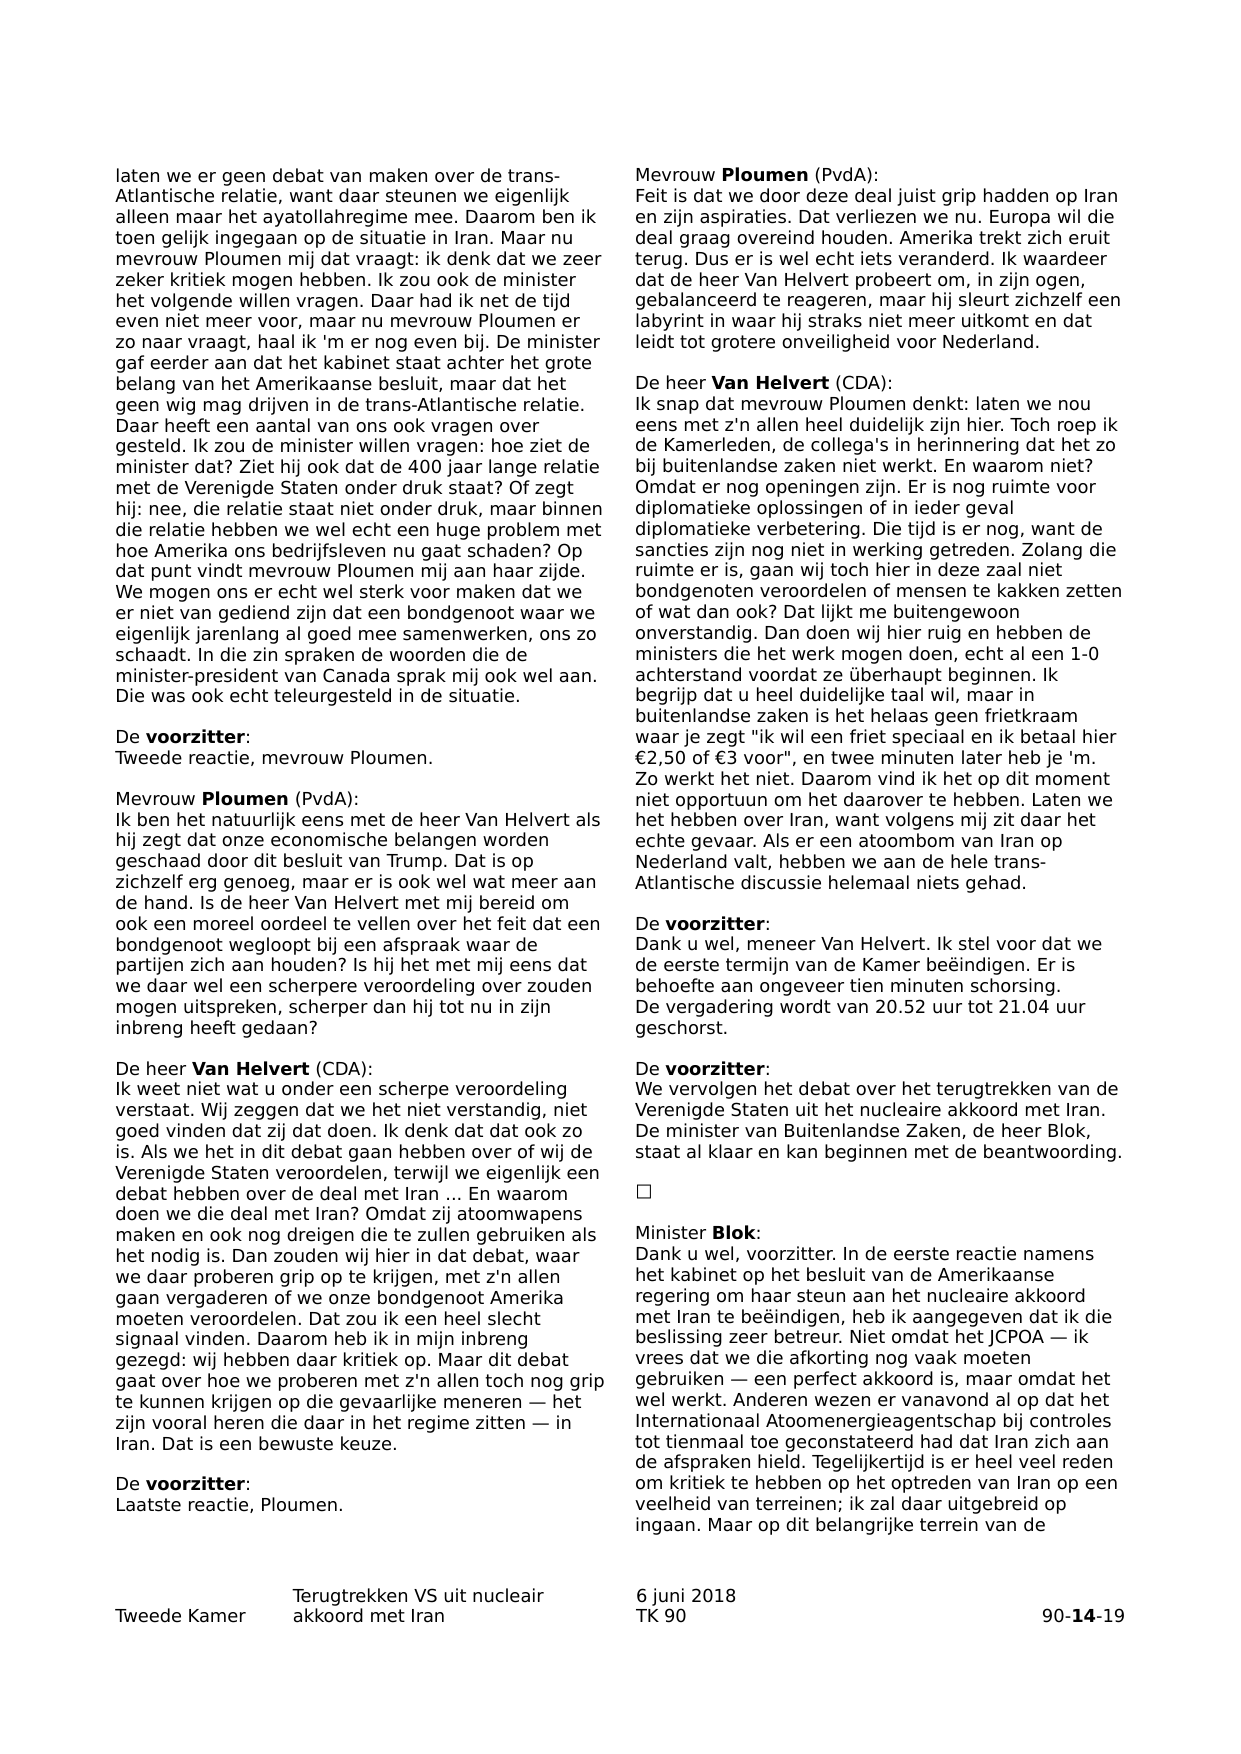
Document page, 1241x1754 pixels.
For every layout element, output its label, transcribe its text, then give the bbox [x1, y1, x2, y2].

text We vervolgen het debat over het terugtrekken van de Verenigde Staten uit het nucleaire akkoord met Iran. De minister van Buitenlandse Zaken, de heer Blok, staat al klaar en kan beginnen met de beantwoording. [635, 1079, 1125, 1162]
text Feit is dat we door deze deal juist grip hadden op Iran en zijn aspiraties. Dat verliezen we nu. Europa wil die deal graag overeind houden. Amerika trekt zich eruit terug. Dus er is wel echt iets veranderd. Ik waardeer dat de heer Van Helvert probeert om, in zijn ogen, gebalanceerd te reageren, maar hij sleurt zichzelf een labyrint in waar hij straks niet meer uitkomt en dat leidt tot grotere onveiligheid voor Nederland. [635, 186, 1125, 353]
text De heer Van Helvert (CDA): [115, 1058, 605, 1079]
text De heer Van Helvert (CDA): [635, 373, 1125, 393]
text ⬜ [635, 1182, 1125, 1203]
text De voorzitter: [635, 913, 1125, 934]
text De voorzitter: [115, 727, 605, 748]
text Minister Blok: [635, 1223, 1125, 1244]
text Mevrouw Ploumen (PvdA): [635, 165, 1125, 186]
text Laatste reactie, Ploumen. [115, 1495, 605, 1516]
text Dank u wel, voorzitter. In de eerste reactie namens het kabinet op het besluit van de Amerikaanse regering om haar steun aan het nucleaire akkoord met Iran te beëindigen, heb ik aangegeven dat ik die beslissing zeer betreur. Niet omdat het JCPOA — ik vrees dat we die afkorting nog vaak moeten gebruiken — een perfect akkoord is, maar omdat het wel werkt. Anderen wezen er vanavond al op dat het Internationaal Atoomenergieagentschap bij controles tot tienmaal toe geconstateerd had dat Iran zich aan de afspraken hield. Tegelijkertijd is er heel veel reden om kritiek te hebben op het optreden van Iran op een veelheid van terreinen; ik zal daar uitgebreid op ingaan. Maar op dit belangrijke terrein van de [635, 1244, 1125, 1536]
text Ik ben het natuurlijk eens met de heer Van Helvert als hij zegt dat onze economische belangen worden geschaad door dit besluit van Trump. Dat is op zichzelf erg genoeg, maar er is ook wel wat meer aan de hand. Is de heer Van Helvert met mij bereid om ook een moreel oordeel te vellen over het feit dat een bondgenoot wegloopt bij een afspraak waar de partijen zich aan houden? Is hij het met mij eens dat we daar wel een scherpere veroordeling over zouden mogen uitspreken, scherper dan hij tot nu in zijn inbreng heeft gedaan? [115, 809, 605, 1038]
text Dank u wel, meneer Van Helvert. Ik stel voor dat we de eerste termijn van de Kamer beëindigen. Er is behoefte aan ongeveer tien minuten schorsing. [635, 934, 1125, 997]
text De voorzitter: [635, 1058, 1125, 1079]
text De voorzitter: [115, 1474, 605, 1495]
text De vergadering wordt van 20.52 uur tot 21.04 uur geschorst. [635, 997, 1125, 1038]
text Ik weet niet wat u onder een scherpe veroordeling verstaat. Wij zeggen dat we het niet verstandig, niet goed vinden dat zij dat doen. Ik denk dat dat ook zo is. Als we het in dit debat gaan hebben over of wij de Verenigde Staten veroordelen, terwijl we eigenlijk een debat hebben over de deal met Iran ... En waarom doen we die deal met Iran? Omdat zij atoomwapens maken en ook nog dreigen die te zullen gebruiken als het nodig is. Dan zouden wij hier in dat debat, waar we daar proberen grip op te krijgen, met z'n allen gaan vergaderen of we onze bondgenoot Amerika moeten veroordelen. Dat zou ik een heel slecht signaal vinden. Daarom heb ik in mijn inbreng gezegd: wij hebben daar kritiek op. Maar dit debat gaat over hoe we proberen met z'n allen toch nog grip te kunnen krijgen op die gevaarlijke meneren — het zijn vooral heren die daar in het regime zitten — in Iran. Dat is een bewuste keuze. [115, 1079, 605, 1454]
text Tweede reactie, mevrouw Ploumen. [115, 748, 605, 768]
text Mevrouw Ploumen (PvdA): [115, 788, 605, 809]
text laten we er geen debat van maken over de trans-Atlantische relatie, want daar steunen we eigenlijk alleen maar het ayatollahregime mee. Daarom ben ik toen gelijk ingegaan op de situatie in Iran. Maar nu mevrouw Ploumen mij dat vraagt: ik denk dat we zeer zeker kritiek mogen hebben. Ik zou ook de minister het volgende willen vragen. Daar had ik net de tijd even niet meer voor, maar nu mevrouw Ploumen er zo naar vraagt, haal ik 'm er nog even bij. De minister gaf eerder aan dat het kabinet staat achter het grote belang van het Amerikaanse besluit, maar dat het geen wig mag drijven in de trans-Atlantische relatie. Daar heeft een aantal van ons ook vragen over gesteld. Ik zou de minister willen vragen: hoe ziet de minister dat? Ziet hij ook dat de 400 jaar lange relatie met de Verenigde Staten onder druk staat? Of zegt hij: nee, die relatie staat niet onder druk, maar binnen die relatie hebben we wel echt een huge problem met hoe Amerika ons bedrijfsleven nu gaat schaden? Op dat punt vindt mevrouw Ploumen mij aan haar zijde. We mogen ons er echt wel sterk voor maken dat we er niet van gediend zijn dat een bondgenoot waar we eigenlijk jarenlang al goed mee samenwerken, ons zo schaadt. In die zin spraken de woorden die de minister-president van Canada sprak mij ook wel aan. Die was ook echt teleurgesteld in de situatie. [115, 165, 605, 707]
text Ik snap dat mevrouw Ploumen denkt: laten we nou eens met z'n allen heel duidelijk zijn hier. Toch roep ik de Kamerleden, de collega's in herinnering dat het zo bij buitenlandse zaken niet werkt. En waarom niet? Omdat er nog openingen zijn. Er is nog ruimte voor diplomatieke oplossingen of in ieder geval diplomatieke verbetering. Die tijd is er nog, want de sancties zijn nog niet in werking getreden. Zolang die ruimte er is, gaan wij toch hier in deze zaal niet bondgenoten veroordelen of mensen te kakken zetten of wat dan ook? Dat lijkt me buitengewoon onverstandig. Dan doen wij hier ruig en hebben de ministers die het werk mogen doen, echt al een 1-0 achterstand voordat ze überhaupt beginnen. Ik begrijp dat u heel duidelijke taal wil, maar in buitenlandse zaken is het helaas geen frietkraam waar je zegt "ik wil een friet speciaal en ik betaal hier €2,50 of €3 voor", en twee minuten later heb je 'm. Zo werkt het niet. Daarom vind ik het op dit moment niet opportuun om het daarover te hebben. Laten we het hebben over Iran, want volgens mij zit daar het echte gevaar. Als er een atoombom van Iran op Nederland valt, hebben we aan de hele trans-Atlantische discussie helemaal niets gehad. [635, 393, 1125, 893]
